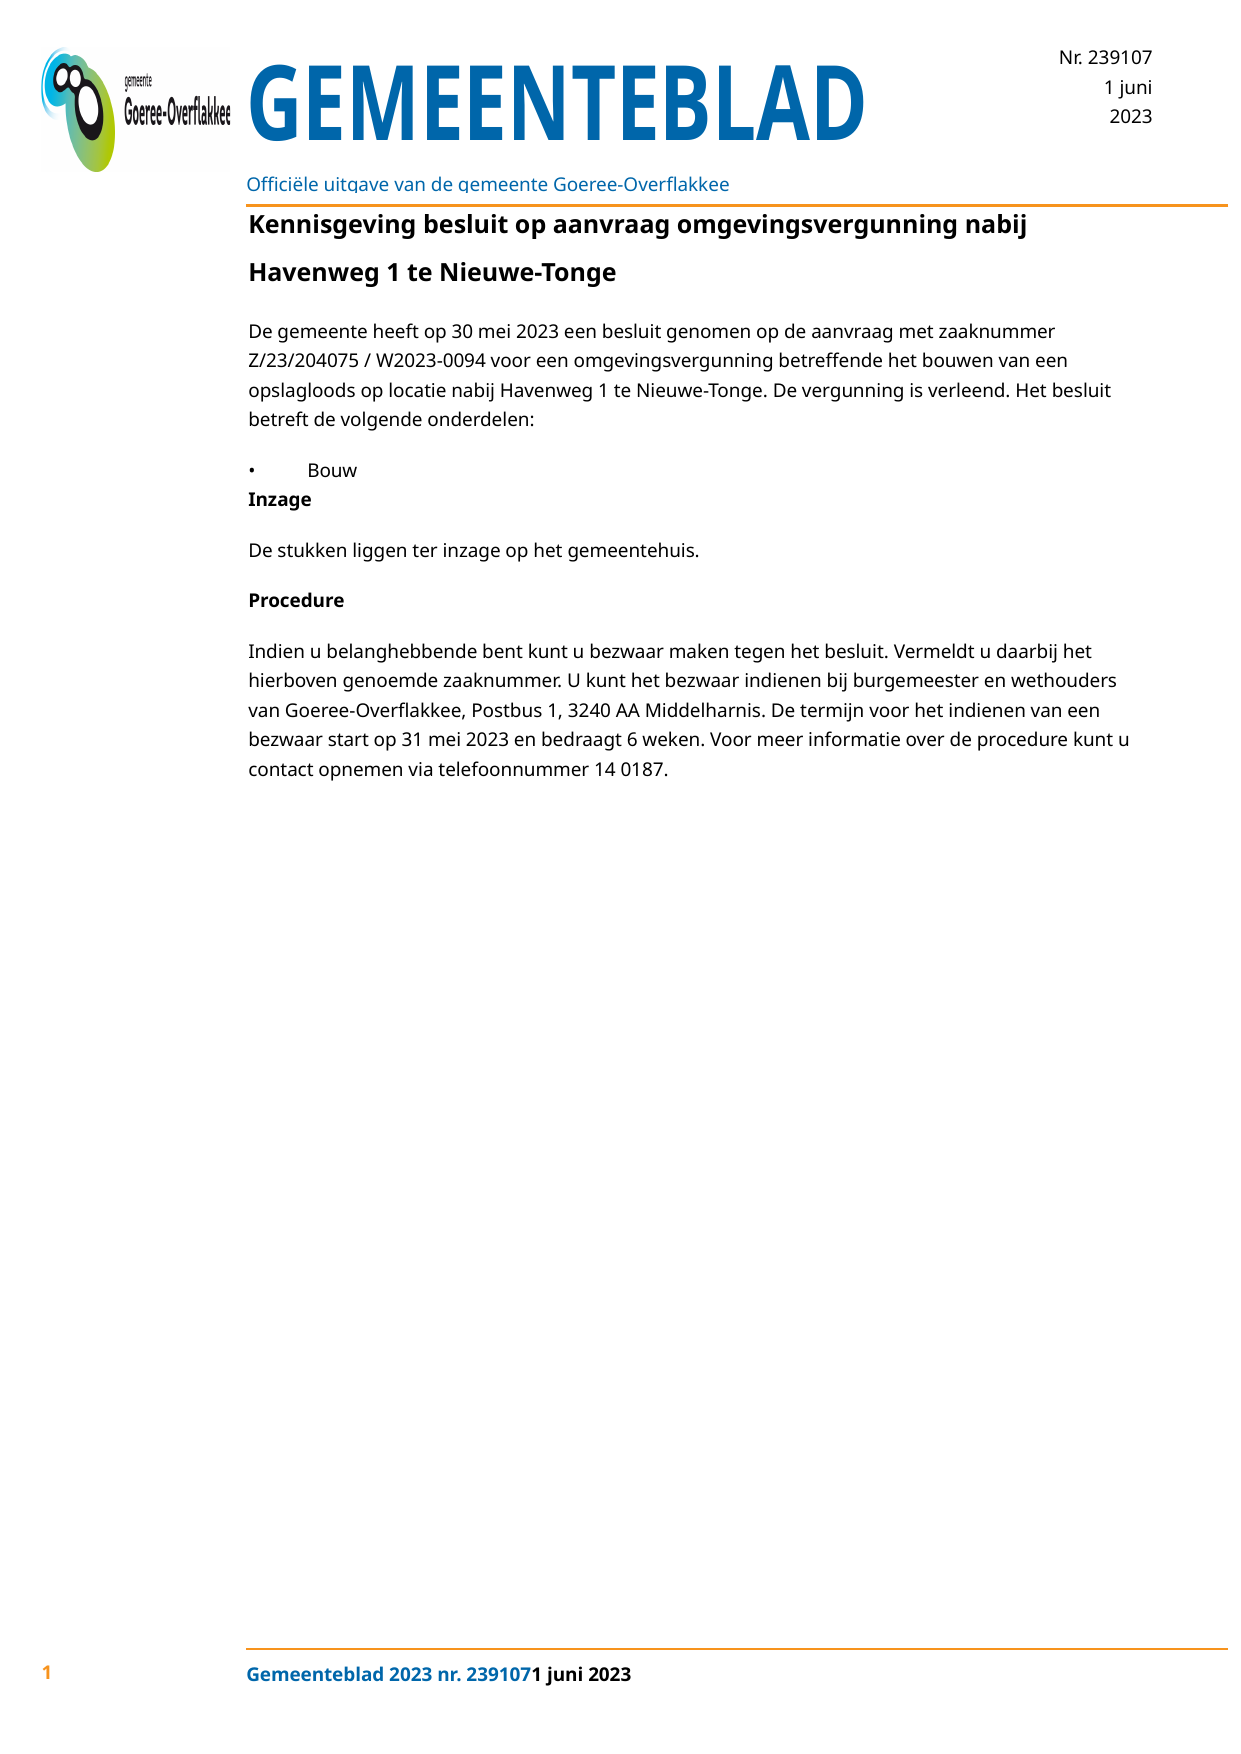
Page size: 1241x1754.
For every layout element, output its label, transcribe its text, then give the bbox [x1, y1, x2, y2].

text Inzage [248, 487, 1152, 512]
text Procedure [248, 587, 1152, 613]
text Kennisgeving besluit op aanvraag omgevingsvergunning nabij Havenweg 1 te Nieuwe-Tonge [248, 207, 1152, 288]
text De stukken liggen ter inzage op het gemeentehuis. [248, 537, 1152, 563]
text De gemeente heeft op 30 mei 2023 een besluit genomen op de aanvraag met zaaknummer Z/23/204075 / W2023-0094 voor een omgevingsvergunning betreffende het bouwen van een opslagloods op locatie nabij Havenweg 1 te Nieuwe-Tonge. De vergunning is verleend. Het besluit betreft de volgende onderdelen: [248, 318, 1152, 432]
text Indien u belanghebbende bent kunt u bezwaar maken tegen het besluit. Vermeldt u daarbij het hierboven genoemde zaaknummer. U kunt het bezwaar indienen bij burgemeester en wethouders van Goeree-Overflakkee, Postbus 1, 3240 AA Middelharnis. De termijn voor het indienen van een bezwaar start op 31 mei 2023 en bedraagt 6 weken. Voor meer informatie over de procedure kunt u contact opnemen via telefoonnummer 14 0187. [248, 638, 1152, 782]
list Bouw [248, 457, 1152, 483]
picture [41, 47, 231, 172]
